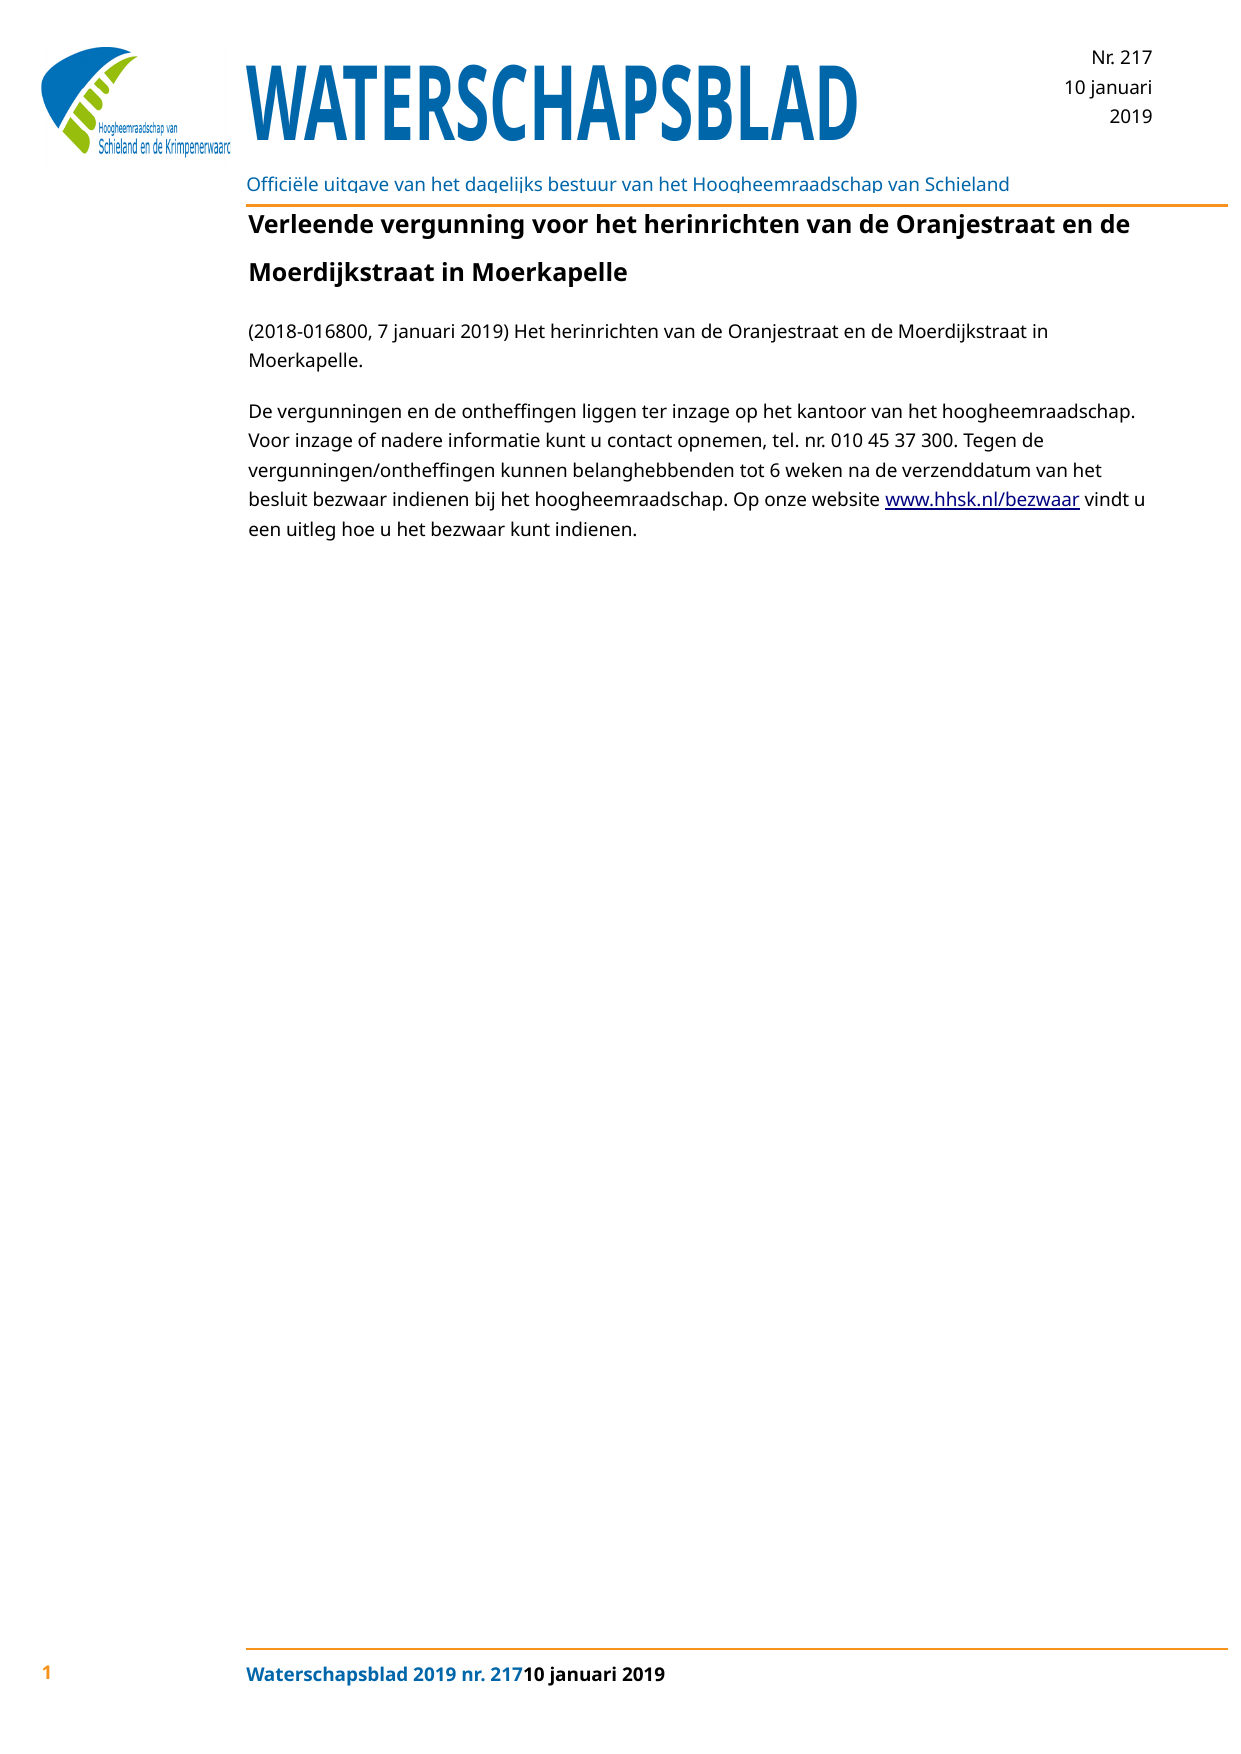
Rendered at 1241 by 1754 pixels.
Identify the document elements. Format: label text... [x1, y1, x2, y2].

text (2018-016800, 7 januari 2019) Het herinrichten van de Oranjestraat en de Moerdijkstraat in Moerkapelle. [248, 318, 1152, 373]
picture [41, 47, 231, 172]
text Verleende vergunning voor het herinrichten van de Oranjestraat en de Moerdijkstraat in Moerkapelle [248, 207, 1152, 288]
text De vergunningen en de ontheffingen liggen ter inzage op het kantoor van het hoogheemraadschap. Voor inzage of nadere informatie kunt u contact opnemen, tel. nr. 010 45 37 300. Tegen de vergunningen/ontheffingen kunnen belanghebbenden tot 6 weken na de verzenddatum van het besluit bezwaar indienen bij het hoogheemraadschap. Op onze website www.hhsk.nl/bezwaar vindt u een uitleg hoe u het bezwaar kunt indienen. [248, 398, 1152, 542]
